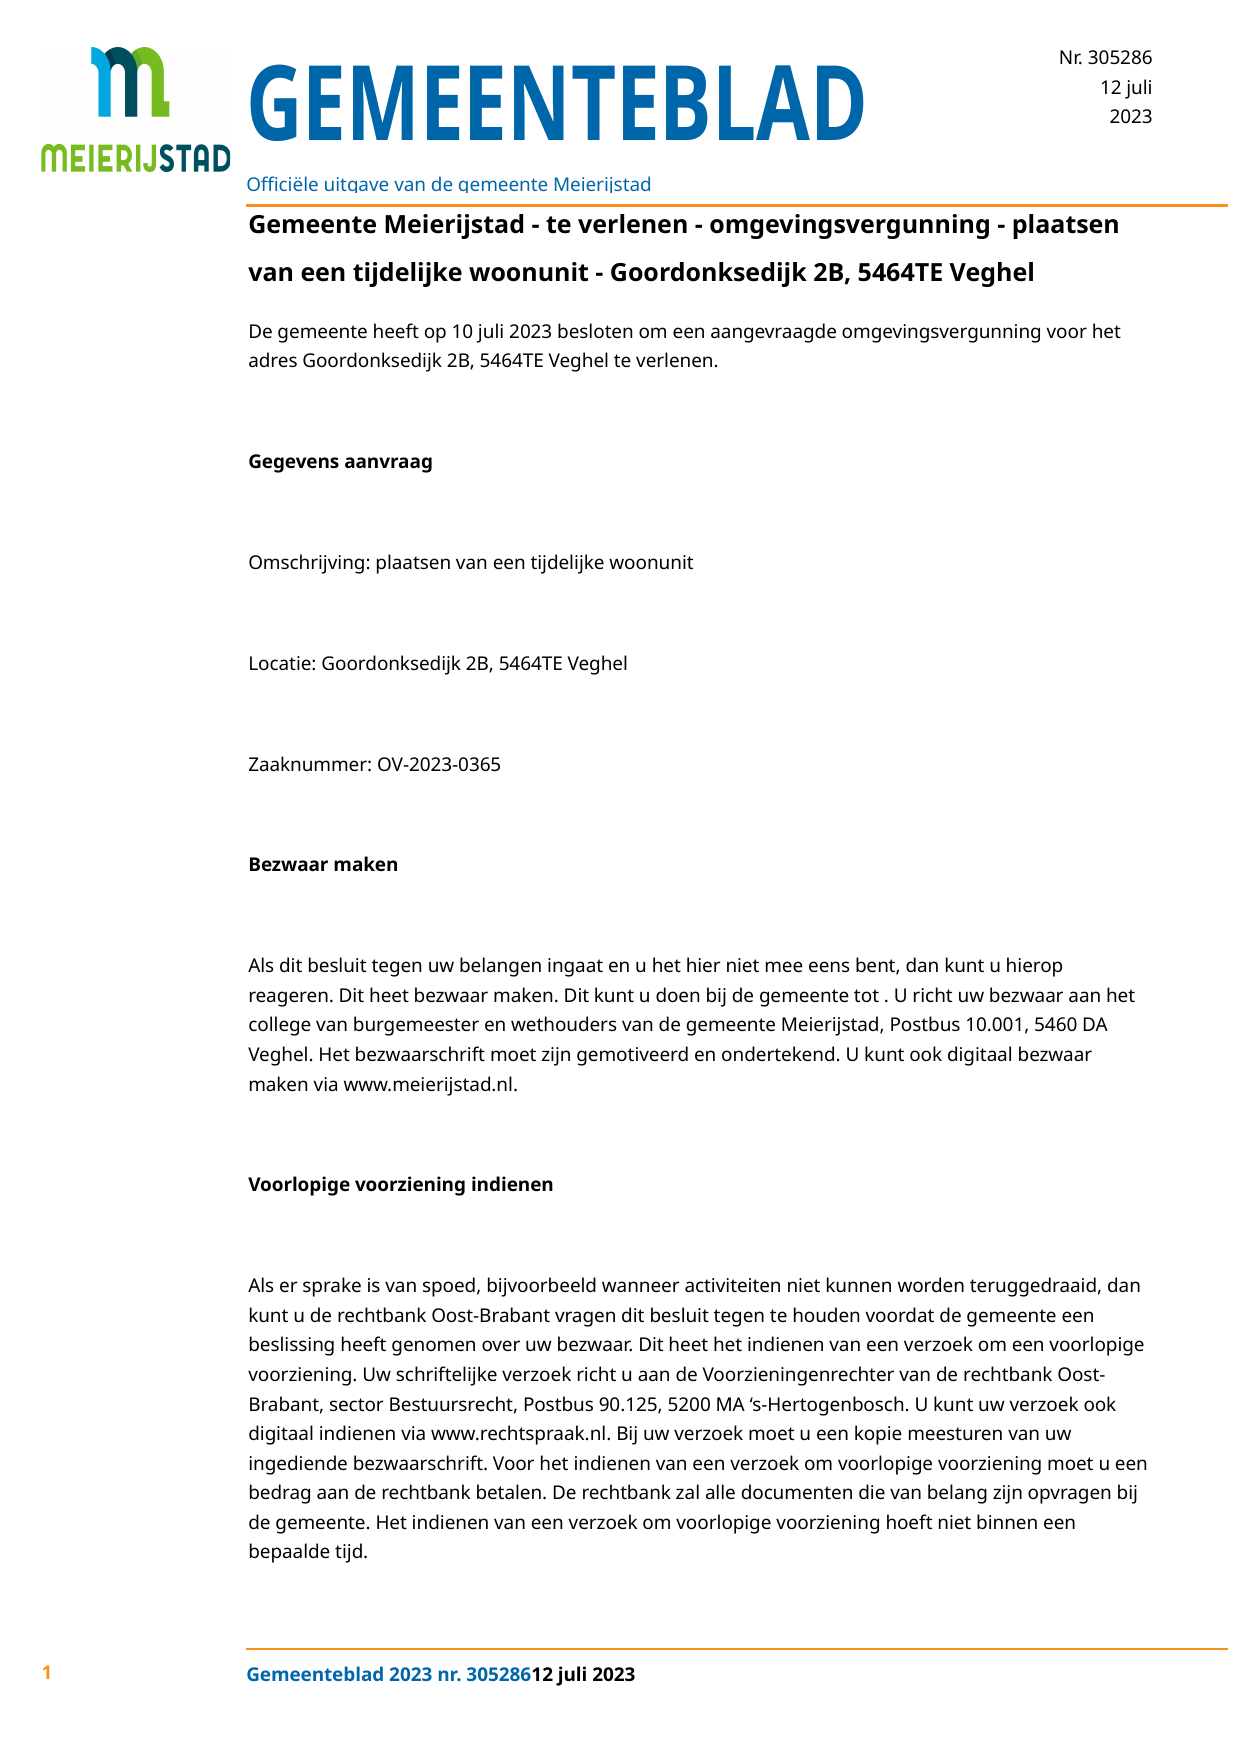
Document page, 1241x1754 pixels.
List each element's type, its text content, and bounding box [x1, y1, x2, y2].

text Als dit besluit tegen uw belangen ingaat en u het hier niet mee eens bent, dan kunt u hierop reageren. Dit heet bezwaar maken. Dit kunt u doen bij de gemeente tot . U richt uw bezwaar aan het college van burgemeester en wethouders van de gemeente Meierijstad, Postbus 10.001, 5460 DA Veghel. Het bezwaarschrift moet zijn gemotiveerd en ondertekend. U kunt ook digitaal bezwaar maken via www.meierijstad.nl. [248, 952, 1152, 1097]
picture [41, 47, 231, 172]
text De gemeente heeft op 10 juli 2023 besloten om een aangevraagde omgevingsvergunning voor het adres Goordonksedijk 2B, 5464TE Veghel te verlenen. [248, 318, 1152, 373]
text Omschrijving: plaatsen van een tijdelijke woonunit [248, 549, 1152, 575]
text Zaaknummer: OV-2023-0365 [248, 751, 1152, 777]
text Locatie: Goordonksedijk 2B, 5464TE Veghel [248, 650, 1152, 676]
text Gegevens aanvraag [248, 448, 1152, 474]
text Gemeente Meierijstad - te verlenen - omgevingsvergunning - plaatsen van een tijdelijke woonunit - Goordonksedijk 2B, 5464TE Veghel [248, 207, 1152, 288]
text Bezwaar maken [248, 852, 1152, 877]
text Als er sprake is van spoed, bijvoorbeeld wanneer activiteiten niet kunnen worden teruggedraaid, dan kunt u de rechtbank Oost-Brabant vragen dit besluit tegen te houden voordat de gemeente een beslissing heeft genomen over uw bezwaar. Dit heet het indienen van een verzoek om een voorlopige voorziening. Uw schriftelijke verzoek richt u aan de Voorzieningenrechter van de rechtbank Oost-Brabant, sector Bestuursrecht, Postbus 90.125, 5200 MA ‘s-Hertogenbosch. U kunt uw verzoek ook digitaal indienen via www.rechtspraak.nl. Bij uw verzoek moet u een kopie meesturen van uw ingediende bezwaarschrift. Voor het indienen van een verzoek om voorlopige voorziening moet u een bedrag aan de rechtbank betalen. De rechtbank zal alle documenten die van belang zijn opvragen bij de gemeente. Het indienen van een verzoek om voorlopige voorziening hoeft niet binnen een bepaalde tijd. [248, 1272, 1152, 1564]
text Voorlopige voorziening indienen [248, 1172, 1152, 1197]
